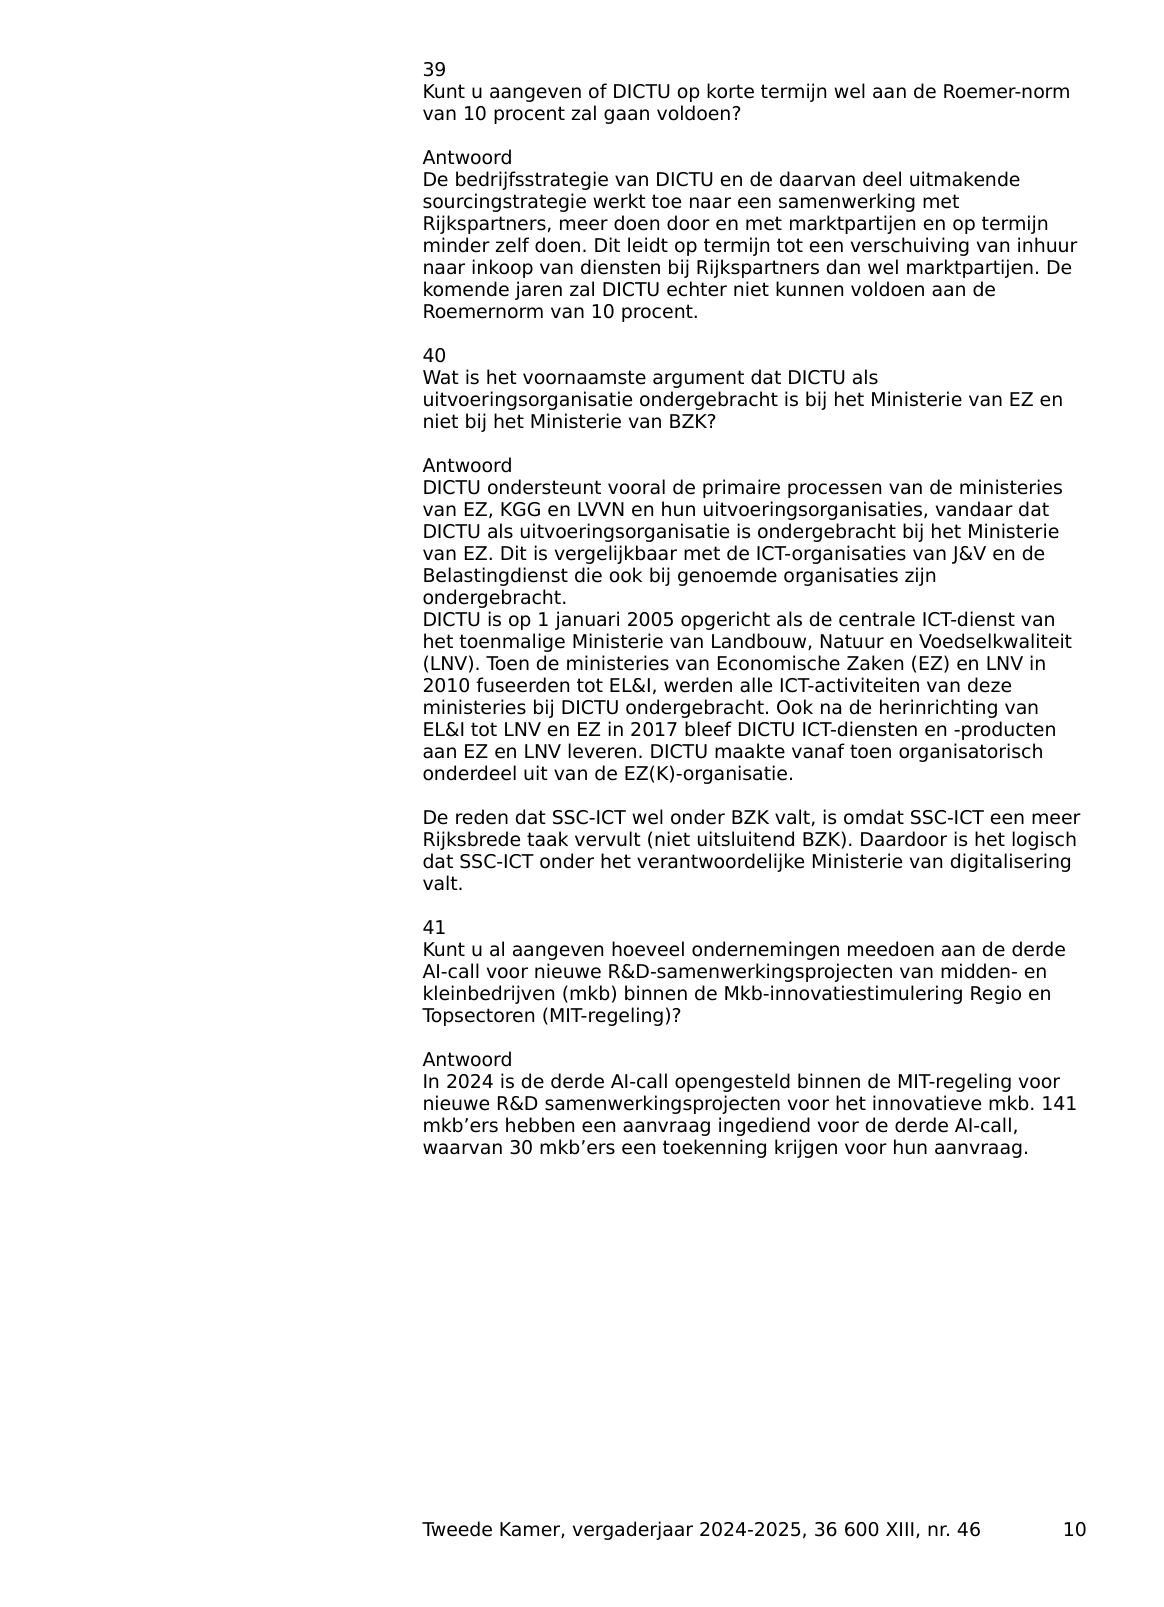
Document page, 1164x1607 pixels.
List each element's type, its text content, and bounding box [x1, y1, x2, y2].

text DICTU ondersteunt vooral de primaire processen van de ministeries van EZ, KGG en LVVN en hun uitvoeringsorganisaties, vandaar dat DICTU als uitvoeringsorganisatie is ondergebracht bij het Ministerie van EZ. Dit is vergelijkbaar met de ICT-organisaties van J&V en de Belastingdienst die ook bij genoemde organisaties zijn ondergebracht. [422, 477, 1087, 609]
text Antwoord [422, 1049, 1087, 1071]
text Antwoord [422, 147, 1087, 169]
text Kunt u aangeven of DICTU op korte termijn wel aan de Roemer-norm van 10 procent zal gaan voldoen? [422, 81, 1087, 125]
text 41 [422, 917, 1087, 939]
text De reden dat SSC-ICT wel onder BZK valt, is omdat SSC-ICT een meer Rijksbrede taak vervult (niet uitsluitend BZK). Daardoor is het logisch dat SSC-ICT onder het verantwoordelijke Ministerie van digitalisering valt. [422, 807, 1087, 895]
text In 2024 is de derde AI-call opengesteld binnen de MIT-regeling voor nieuwe R&D samenwerkingsprojecten voor het innovatieve mkb. 141 mkb’ers hebben een aanvraag ingediend voor de derde AI-call, waarvan 30 mkb’ers een toekenning krijgen voor hun aanvraag. [422, 1071, 1087, 1159]
text Antwoord [422, 455, 1087, 477]
text De bedrijfsstrategie van DICTU en de daarvan deel uitmakende sourcingstrategie werkt toe naar een samenwerking met Rijkspartners, meer doen door en met marktpartijen en op termijn minder zelf doen. Dit leidt op termijn tot een verschuiving van inhuur naar inkoop van diensten bij Rijkspartners dan wel marktpartijen. De komende jaren zal DICTU echter niet kunnen voldoen aan de Roemernorm van 10 procent. [422, 169, 1087, 323]
text 40 [422, 345, 1087, 367]
text Kunt u al aangeven hoeveel ondernemingen meedoen aan de derde AI-call voor nieuwe R&D-samenwerkingsprojecten van midden- en kleinbedrĳven (mkb) binnen de Mkb-innovatiestimulering Regio en Topsectoren (MIT-regeling)? [422, 939, 1087, 1027]
text DICTU is op 1 januari 2005 opgericht als de centrale ICT-dienst van het toenmalige Ministerie van Landbouw, Natuur en Voedselkwaliteit (LNV). Toen de ministeries van Economische Zaken (EZ) en LNV in 2010 fuseerden tot EL&I, werden alle ICT-activiteiten van deze ministeries bij DICTU ondergebracht. Ook na de herinrichting van EL&I tot LNV en EZ in 2017 bleef DICTU ICT-diensten en -producten aan EZ en LNV leveren. DICTU maakte vanaf toen organisatorisch onderdeel uit van de EZ(K)-organisatie. [422, 609, 1087, 785]
text Wat is het voornaamste argument dat DICTU als uitvoeringsorganisatie ondergebracht is bij het Ministerie van EZ en niet bij het Ministerie van BZK? [422, 367, 1087, 433]
text 39 [422, 59, 1087, 81]
